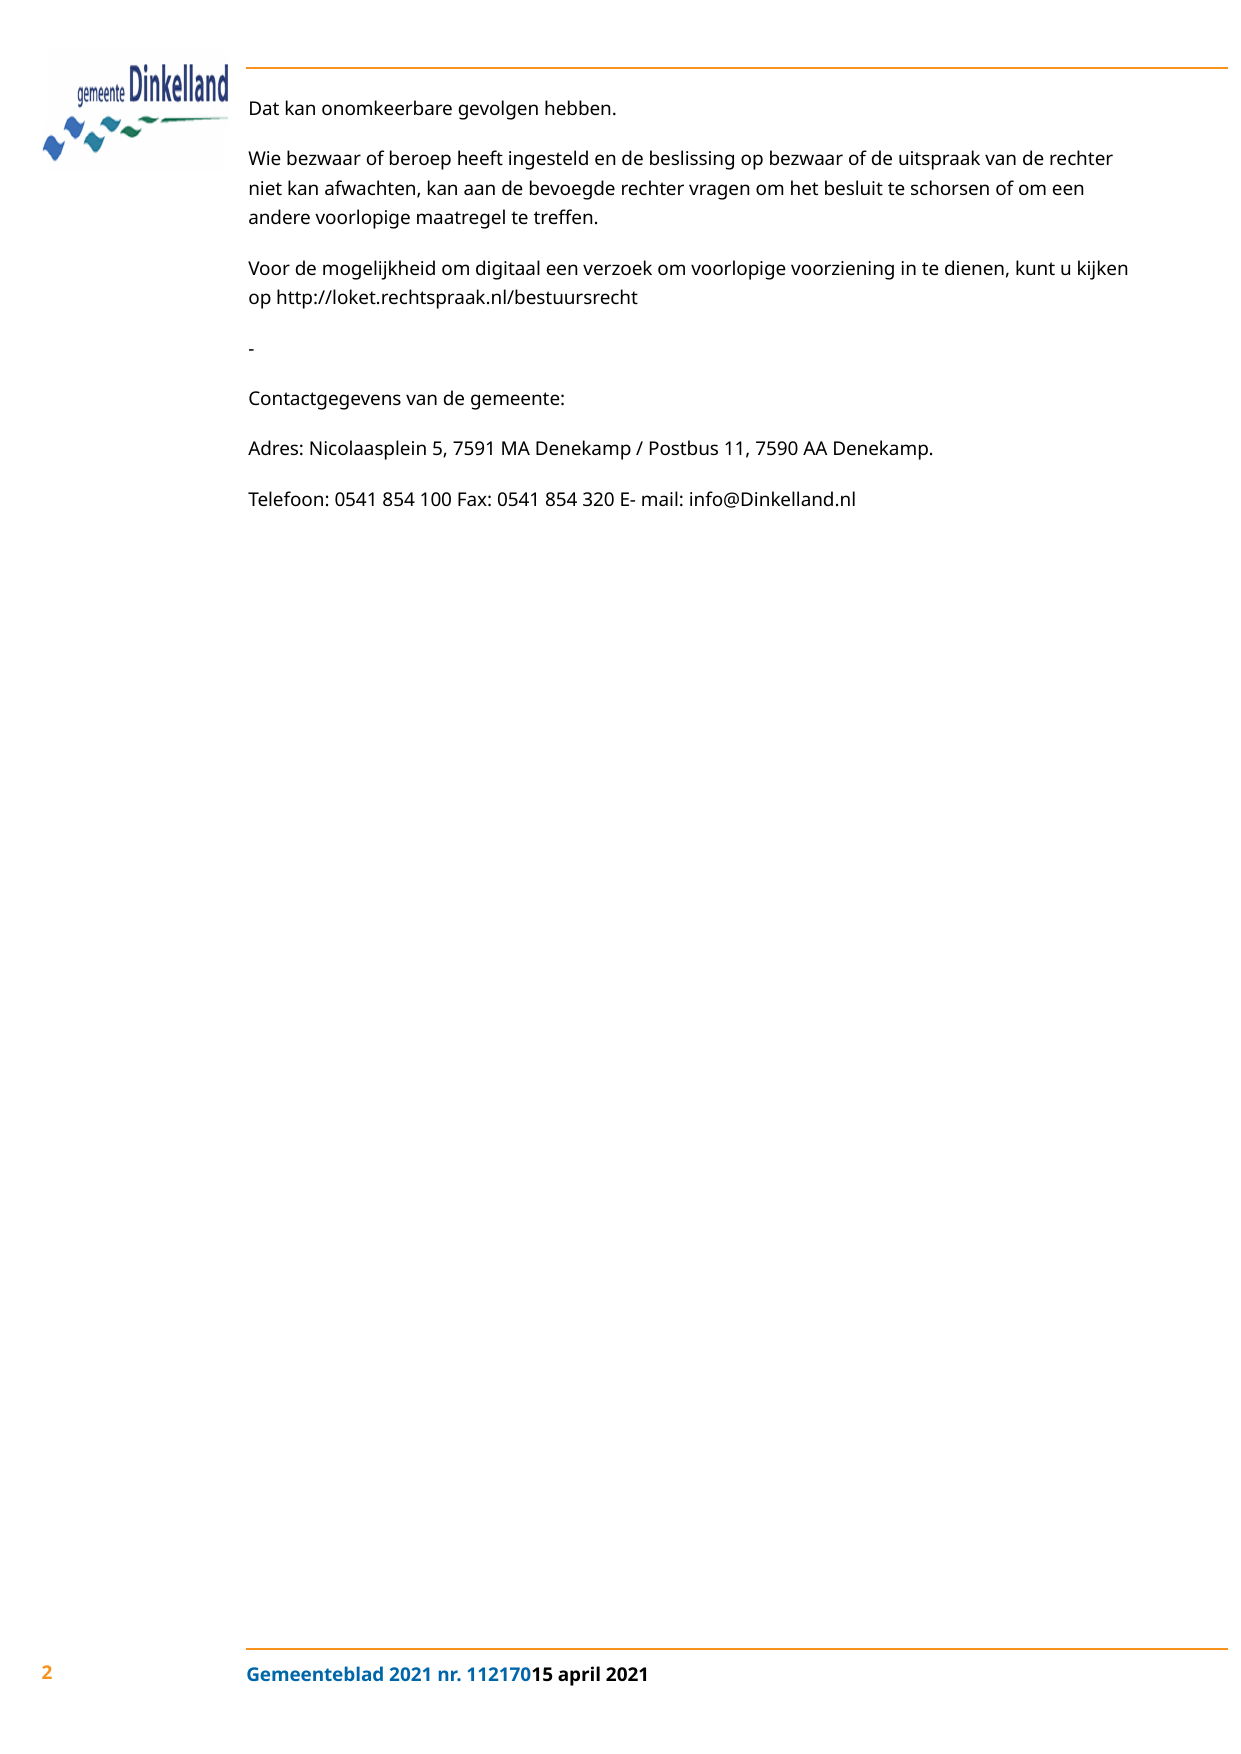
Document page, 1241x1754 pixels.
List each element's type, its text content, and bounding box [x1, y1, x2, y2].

text Voor de mogelijkheid om digitaal een verzoek om voorlopige voorziening in te dienen, kunt u kijken op http://loket.rechtspraak.nl/bestuursrecht [248, 255, 1152, 310]
text Telefoon: 0541 854 100 Fax: 0541 854 320 E- mail: info@Dinkelland.nl [248, 486, 1152, 512]
text Dat kan onomkeerbare gevolgen hebben. [248, 95, 1152, 121]
text Contactgegevens van de gemeente: [248, 385, 1152, 411]
text Adres: Nicolaasplein 5, 7591 MA Denekamp / Postbus 11, 7590 AA Denekamp. [248, 436, 1152, 461]
text - [248, 335, 1152, 361]
picture [41, 47, 231, 172]
text Wie bezwaar of beroep heeft ingesteld en de beslissing op bezwaar of de uitspraak van de rechter niet kan afwachten, kan aan de bevoegde rechter vragen om het besluit te schorsen of om een andere voorlopige maatregel te treffen. [248, 145, 1152, 230]
